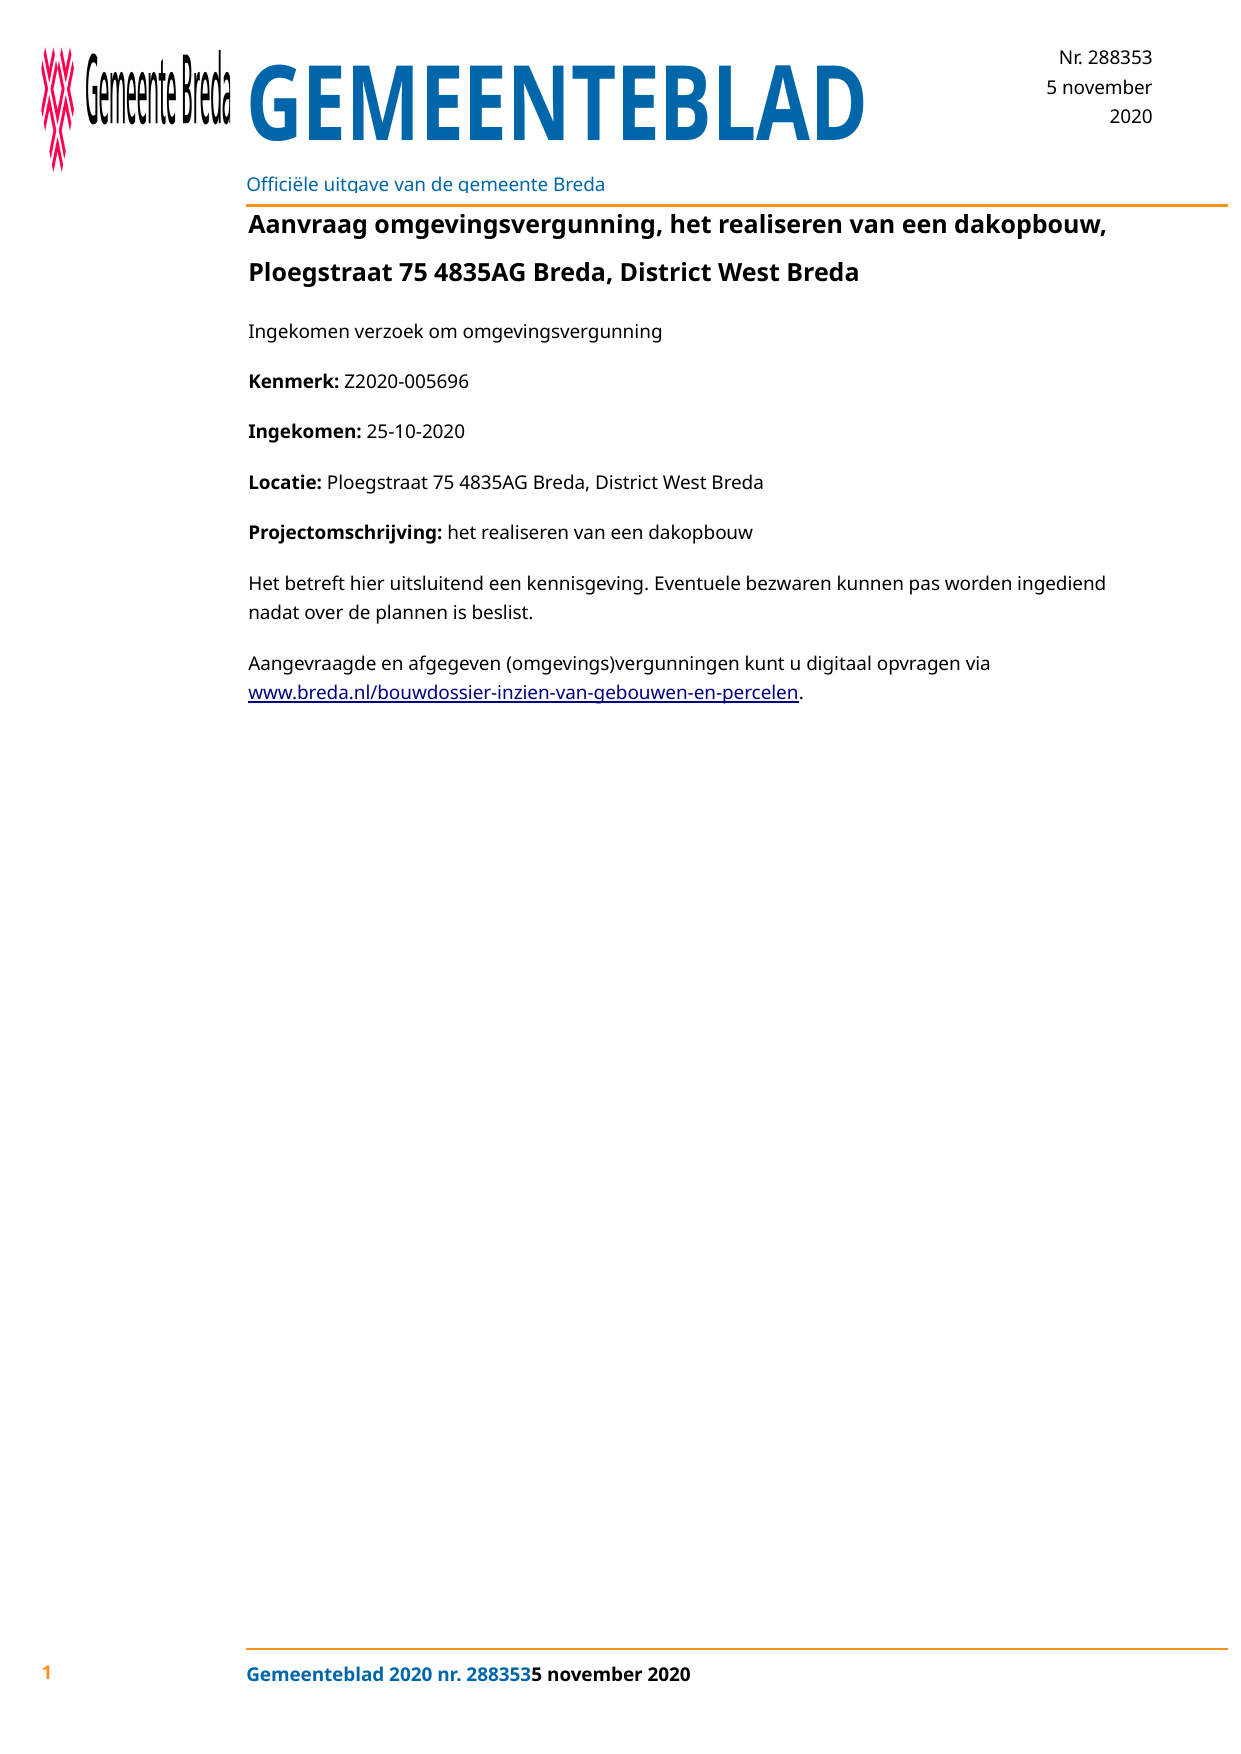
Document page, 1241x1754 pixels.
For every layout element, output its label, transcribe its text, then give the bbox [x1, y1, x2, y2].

text Kenmerk: Z2020-005696 [248, 368, 1152, 394]
text Het betreft hier uitsluitend een kennisgeving. Eventuele bezwaren kunnen pas worden ingediend nadat over de plannen is beslist. [248, 570, 1152, 625]
text Projectomschrijving: het realiseren van een dakopbouw [248, 519, 1152, 545]
text Ingekomen verzoek om omgevingsvergunning [248, 318, 1152, 344]
text Aangevraagde en afgegeven (omgevings)vergunningen kunt u digitaal opvragen via www.breda.nl/bouwdossier-inzien-van-gebouwen-en-percelen. [248, 650, 1152, 705]
text Locatie: Ploegstraat 75 4835AG Breda, District West Breda [248, 469, 1152, 495]
text Aanvraag omgevingsvergunning, het realiseren van een dakopbouw, Ploegstraat 75 4835AG Breda, District West Breda [248, 207, 1152, 288]
picture [41, 47, 231, 172]
text Ingekomen: 25-10-2020 [248, 419, 1152, 444]
